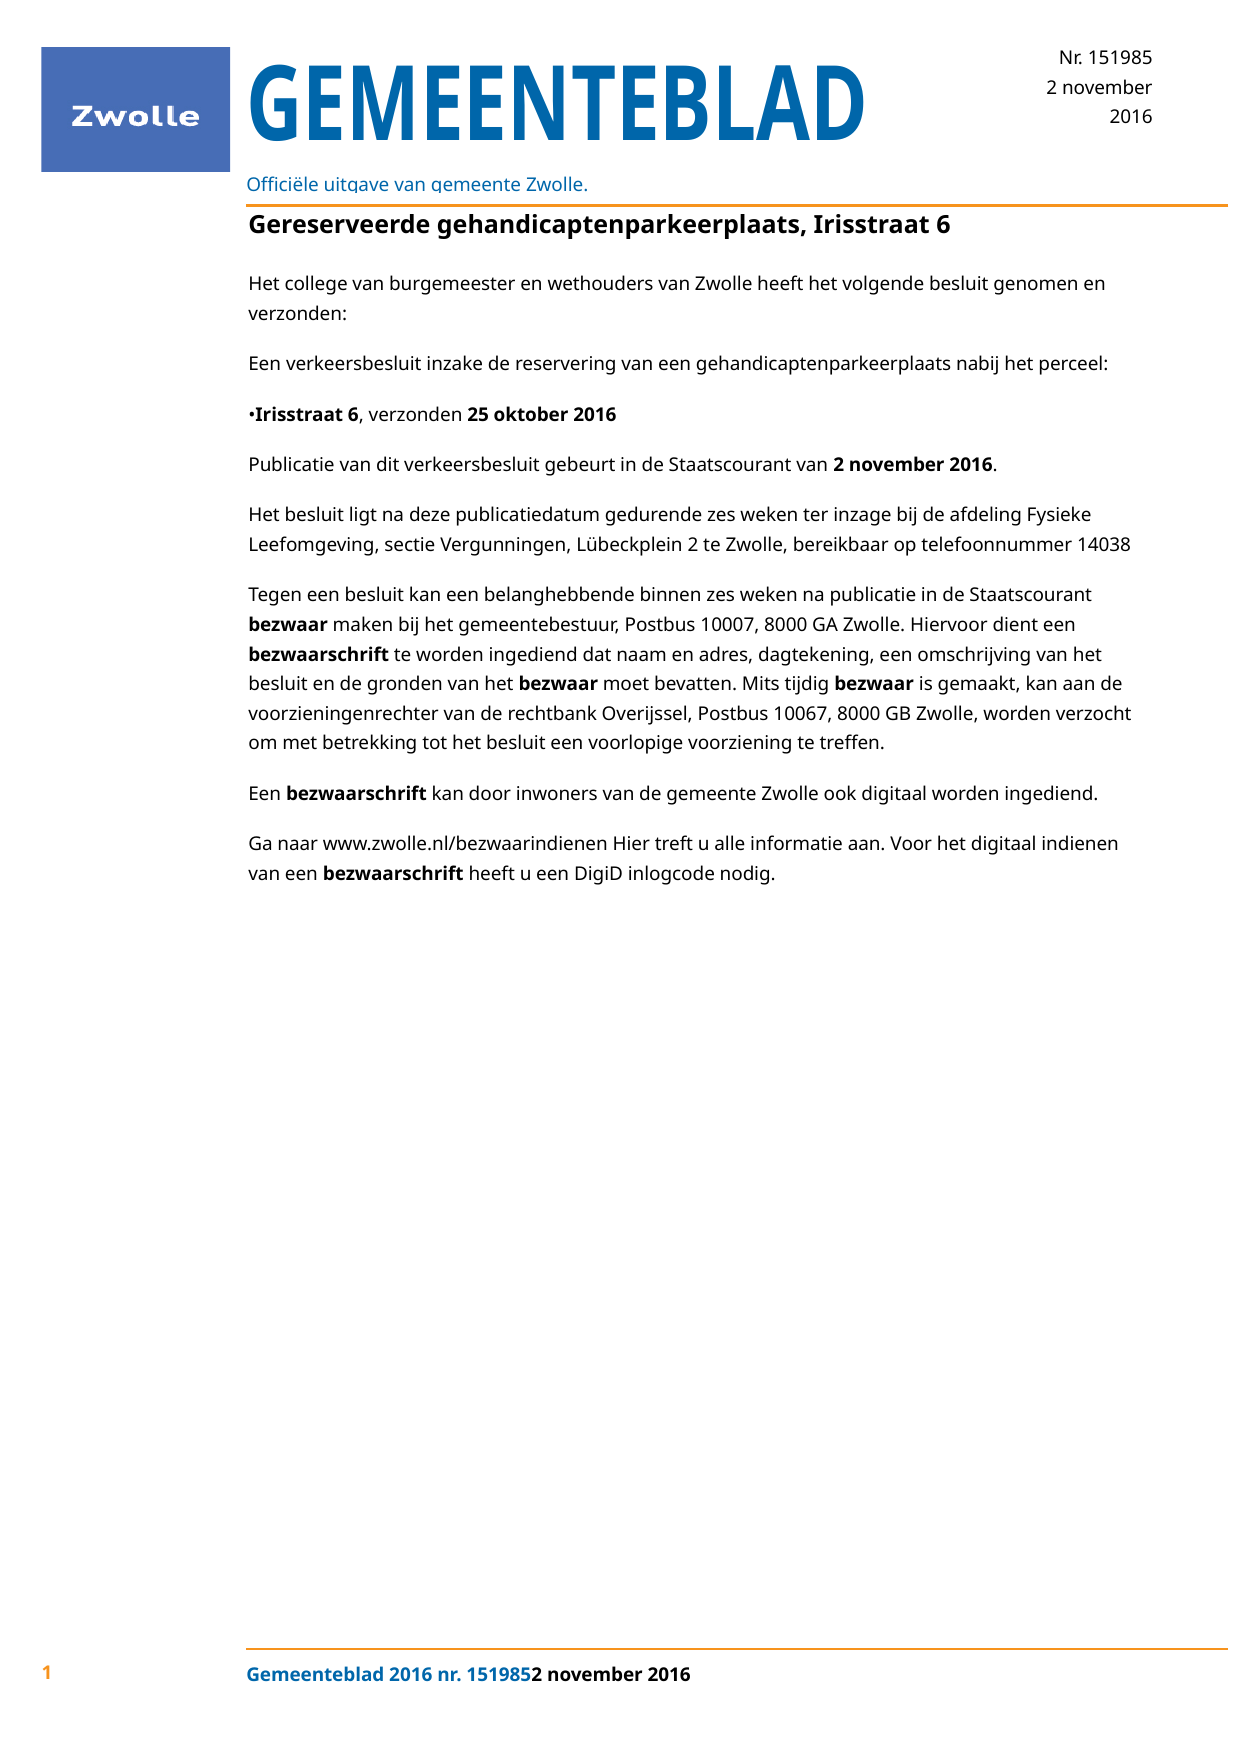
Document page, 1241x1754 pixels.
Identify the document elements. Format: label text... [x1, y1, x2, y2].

text Publicatie van dit verkeersbesluit gebeurt in de Staatscourant van 2 november 2016. [248, 451, 1152, 477]
text Een bezwaarschrift kan door inwoners van de gemeente Zwolle ook digitaal worden ingediend. [248, 780, 1152, 806]
text Een verkeersbesluit inzake de reservering van een gehandicaptenparkeerplaats nabij het perceel: [248, 350, 1152, 376]
picture [41, 47, 231, 172]
text •Irisstraat 6, verzonden 25 oktober 2016 [248, 401, 1152, 426]
text Tegen een besluit kan een belanghebbende binnen zes weken na publicatie in de Staatscourant bezwaar maken bij het gemeentebestuur, Postbus 10007, 8000 GA Zwolle. Hiervoor dient een bezwaarschrift te worden ingediend dat naam en adres, dagtekening, een omschrijving van het besluit en de gronden van het bezwaar moet bevatten. Mits tijdig bezwaar is gemaakt, kan aan de voorzieningenrechter van de rechtbank Overijssel, Postbus 10067, 8000 GB Zwolle, worden verzocht om met betrekking tot het besluit een voorlopige voorziening te treffen. [248, 582, 1152, 755]
text Het college van burgemeester en wethouders van Zwolle heeft het volgende besluit genomen en verzonden: [248, 270, 1152, 326]
text Gereserveerde gehandicaptenparkeerplaats, Irisstraat 6 [248, 207, 1152, 241]
text Ga naar www.zwolle.nl/bezwaarindienen Hier treft u alle informatie aan. Voor het digitaal indienen van een bezwaarschrift heeft u een DigiD inlogcode nodig. [248, 830, 1152, 886]
text Het besluit ligt na deze publicatiedatum gedurende zes weken ter inzage bij de afdeling Fysieke Leefomgeving, sectie Vergunningen, Lübeckplein 2 te Zwolle, bereikbaar op telefoonnummer 14038 [248, 502, 1152, 557]
